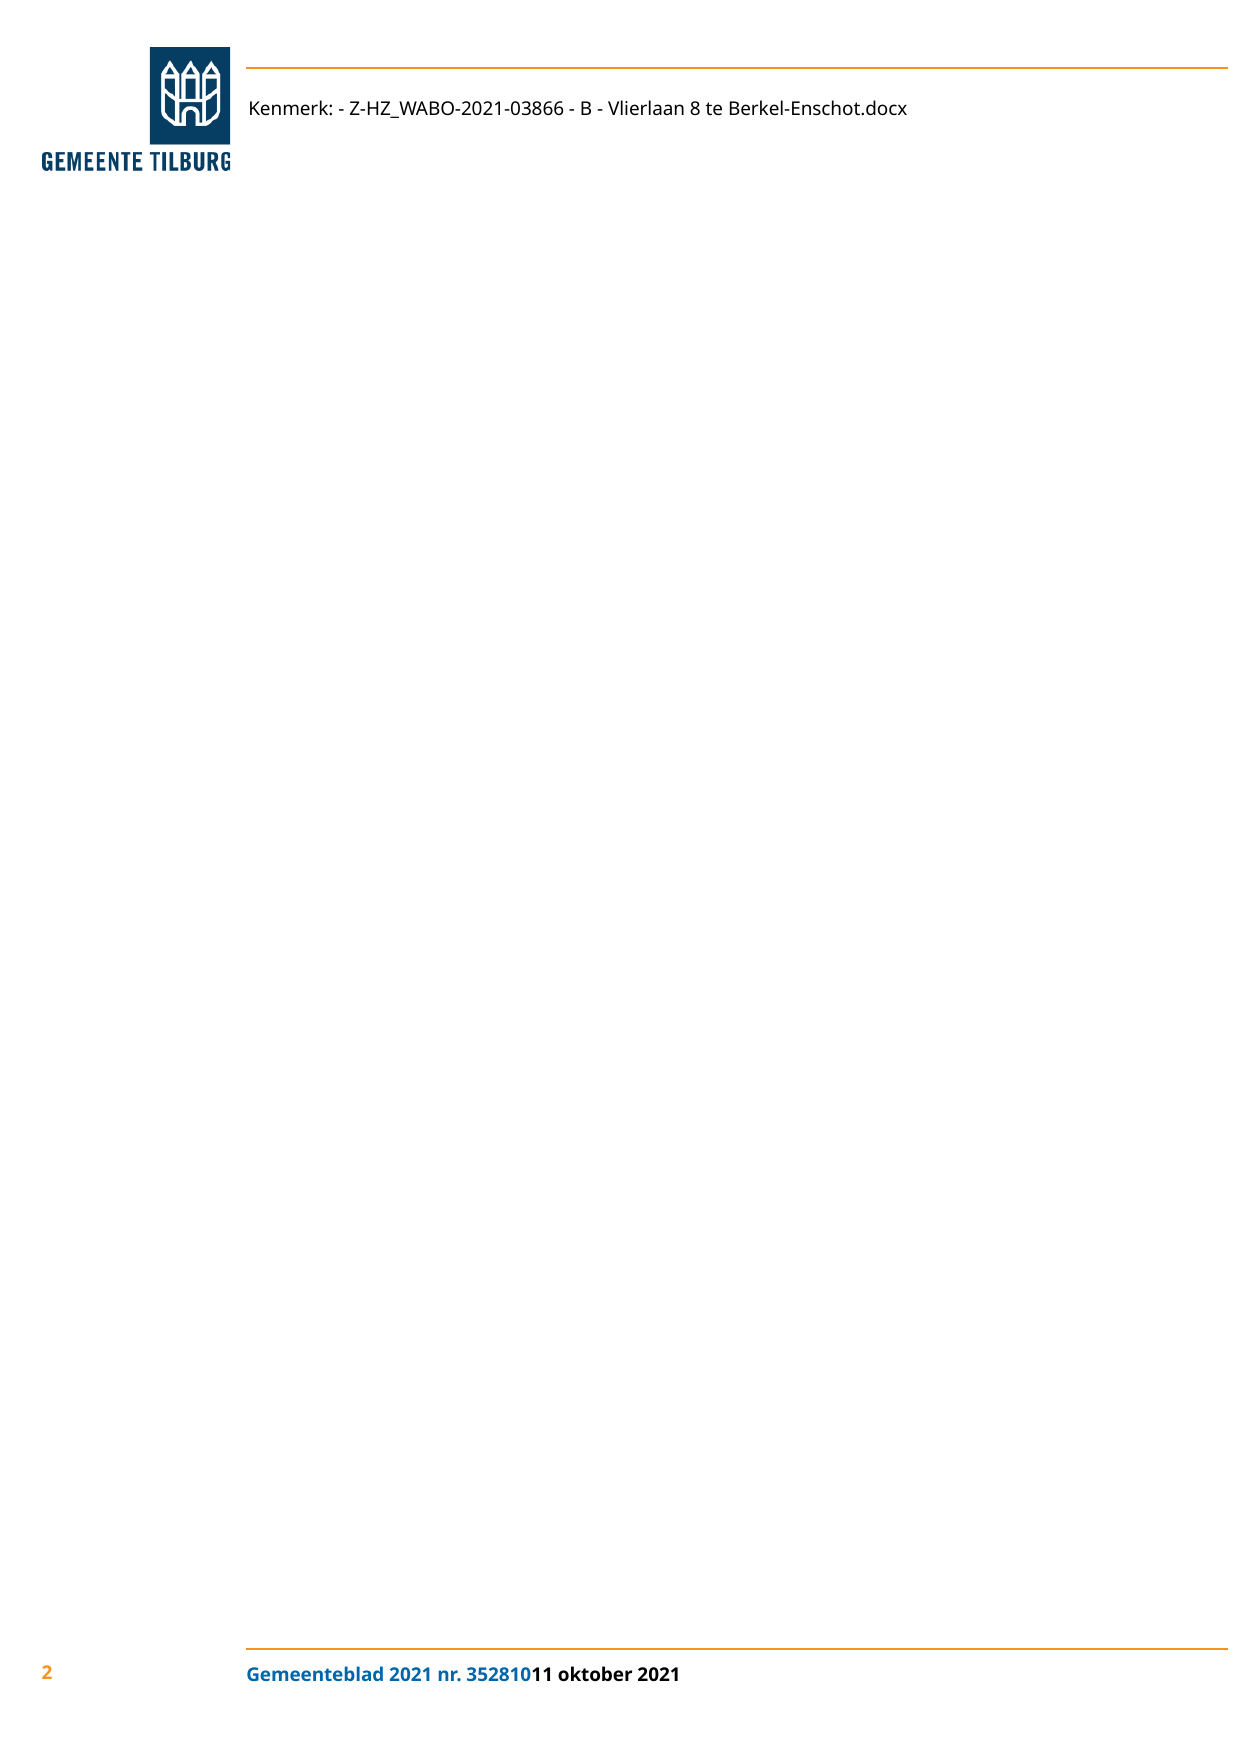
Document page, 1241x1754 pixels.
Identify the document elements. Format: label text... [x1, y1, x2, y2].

picture [41, 47, 231, 172]
text Kenmerk: - Z-HZ_WABO-2021-03866 - B - Vlierlaan 8 te Berkel-Enschot.docx [248, 95, 1152, 121]
